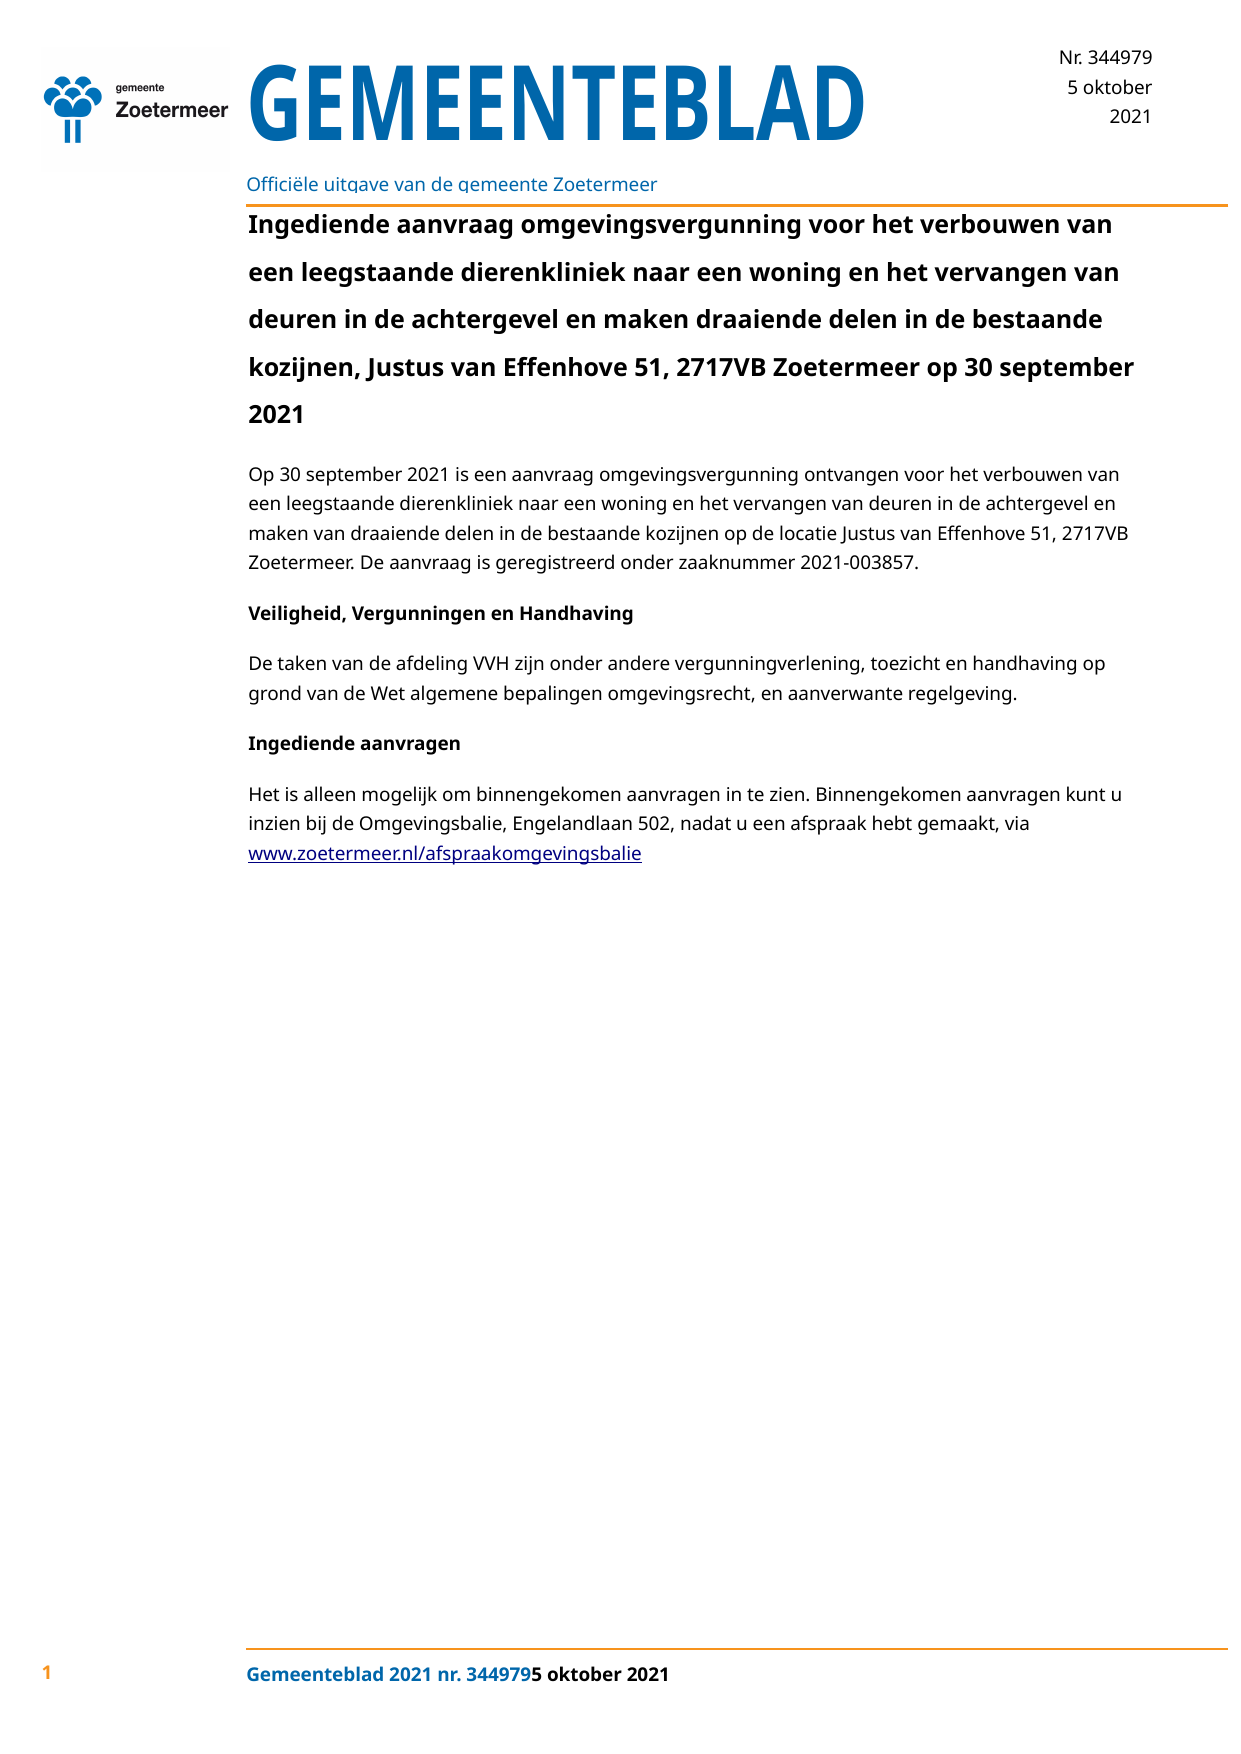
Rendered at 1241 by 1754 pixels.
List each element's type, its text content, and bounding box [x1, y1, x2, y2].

picture [41, 47, 231, 172]
text Ingediende aanvraag omgevingsvergunning voor het verbouwen van een leegstaande dierenkliniek naar een woning en het vervangen van deuren in de achtergevel en maken draaiende delen in de bestaande kozijnen, Justus van Effenhove 51, 2717VB Zoetermeer op 30 september 2021 [248, 207, 1152, 431]
text Op 30 september 2021 is een aanvraag omgevingsvergunning ontvangen voor het verbouwen van een leegstaande dierenkliniek naar een woning en het vervangen van deuren in de achtergevel en maken van draaiende delen in de bestaande kozijnen op de locatie Justus van Effenhove 51, 2717VB Zoetermeer. De aanvraag is geregistreerd onder zaaknummer 2021-003857. [248, 461, 1152, 575]
text Veiligheid, Vergunningen en Handhaving [248, 600, 1152, 626]
text De taken van de afdeling VVH zijn onder andere vergunningverlening, toezicht en handhaving op grond van de Wet algemene bepalingen omgevingsrecht, en aanverwante regelgeving. [248, 650, 1152, 706]
text Het is alleen mogelijk om binnengekomen aanvragen in te zien. Binnengekomen aanvragen kunt u inzien bij de Omgevingsbalie, Engelandlaan 502, nadat u een afspraak hebt gemaakt, via www.zoetermeer.nl/afspraakomgevingsbalie [248, 781, 1152, 866]
text Ingediende aanvragen [248, 730, 1152, 756]
